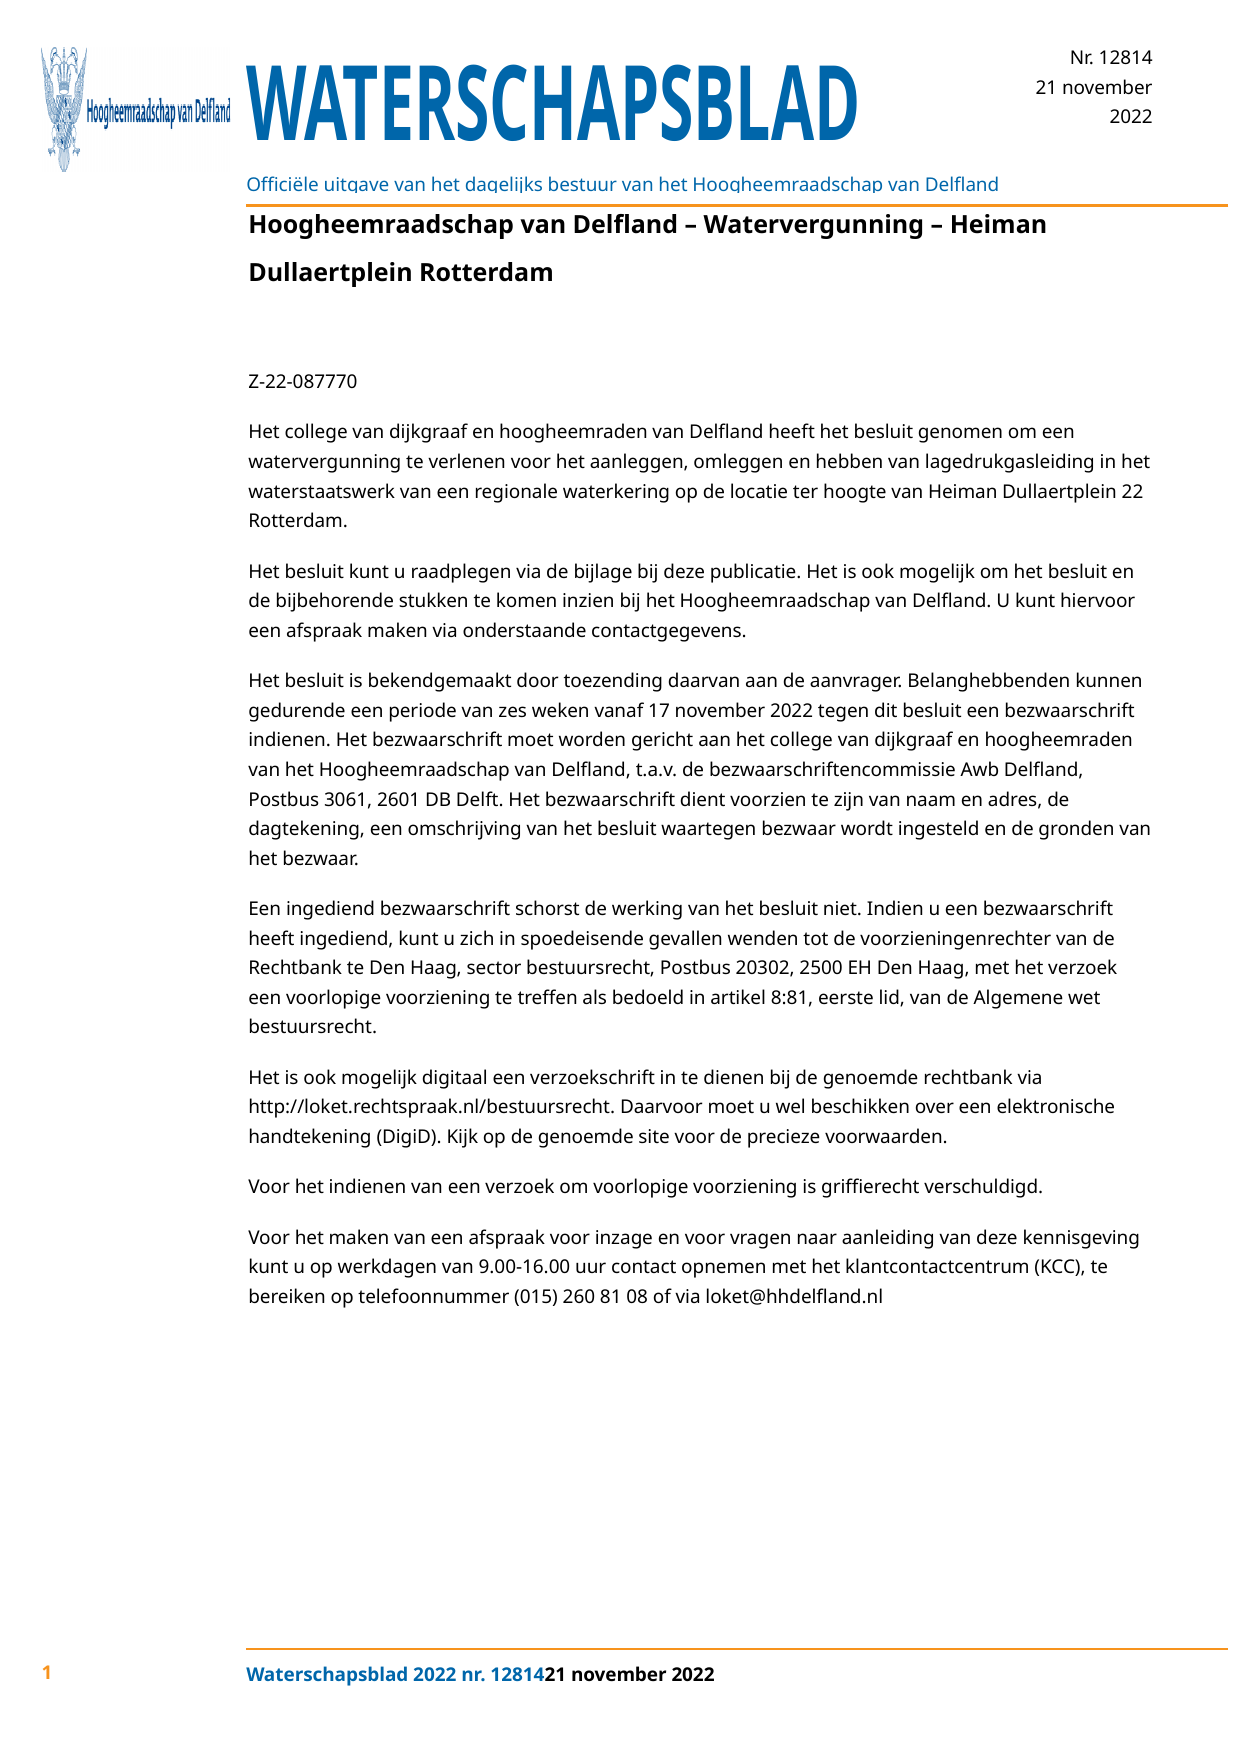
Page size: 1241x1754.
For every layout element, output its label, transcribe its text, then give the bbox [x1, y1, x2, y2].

text Een ingediend bezwaarschrift schorst de werking van het besluit niet. Indien u een bezwaarschrift heeft ingediend, kunt u zich in spoedeisende gevallen wenden tot de voorzieningenrechter van de Rechtbank te Den Haag, sector bestuursrecht, Postbus 20302, 2500 EH Den Haag, met het verzoek een voorlopige voorziening te treffen als bedoeld in artikel 8:81, eerste lid, van de Algemene wet bestuursrecht. [248, 895, 1152, 1039]
text Voor het indienen van een verzoek om voorlopige voorziening is griffierecht verschuldigd. [248, 1174, 1152, 1199]
text Het besluit is bekendgemaakt door toezending daarvan aan de aanvrager. Belanghebbenden kunnen gedurende een periode van zes weken vanaf 17 november 2022 tegen dit besluit een bezwaarschrift indienen. Het bezwaarschrift moet worden gericht aan het college van dijkgraaf en hoogheemraden van het Hoogheemraadschap van Delfland, t.a.v. de bezwaarschriftencommissie Awb Delfland, Postbus 3061, 2601 DB Delft. Het bezwaarschrift dient voorzien te zijn van naam en adres, de dagtekening, een omschrijving van het besluit waartegen bezwaar wordt ingesteld en de gronden van het bezwaar. [248, 667, 1152, 871]
text Het is ook mogelijk digitaal een verzoekschrift in te dienen bij de genoemde rechtbank via http://loket.rechtspraak.nl/bestuursrecht. Daarvoor moet u wel beschikken over een elektronische handtekening (DigiD). Kijk op de genoemde site voor de precieze voorwaarden. [248, 1064, 1152, 1149]
text Z-22-087770 [248, 368, 1152, 394]
text Het besluit kunt u raadplegen via de bijlage bij deze publicatie. Het is ook mogelijk om het besluit en de bijbehorende stukken te komen inzien bij het Hoogheemraadschap van Delfland. U kunt hiervoor een afspraak maken via onderstaande contactgegevens. [248, 558, 1152, 643]
text Het college van dijkgraaf en hoogheemraden van Delfland heeft het besluit genomen om een watervergunning te verlenen voor het aanleggen, omleggen en hebben van lagedrukgasleiding in het waterstaatswerk van een regionale waterkering op de locatie ter hoogte van Heiman Dullaertplein 22 Rotterdam. [248, 419, 1152, 533]
text Voor het maken van een afspraak voor inzage en voor vragen naar aanleiding van deze kennisgeving kunt u op werkdagen van 9.00-16.00 uur contact opnemen met het klantcontactcentrum (KCC), te bereiken op telefoonnummer (015) 260 81 08 of via loket@hhdelfland.nl [248, 1224, 1152, 1309]
text Hoogheemraadschap van Delfland – Watervergunning – Heiman Dullaertplein Rotterdam [248, 207, 1152, 288]
picture [41, 47, 231, 172]
